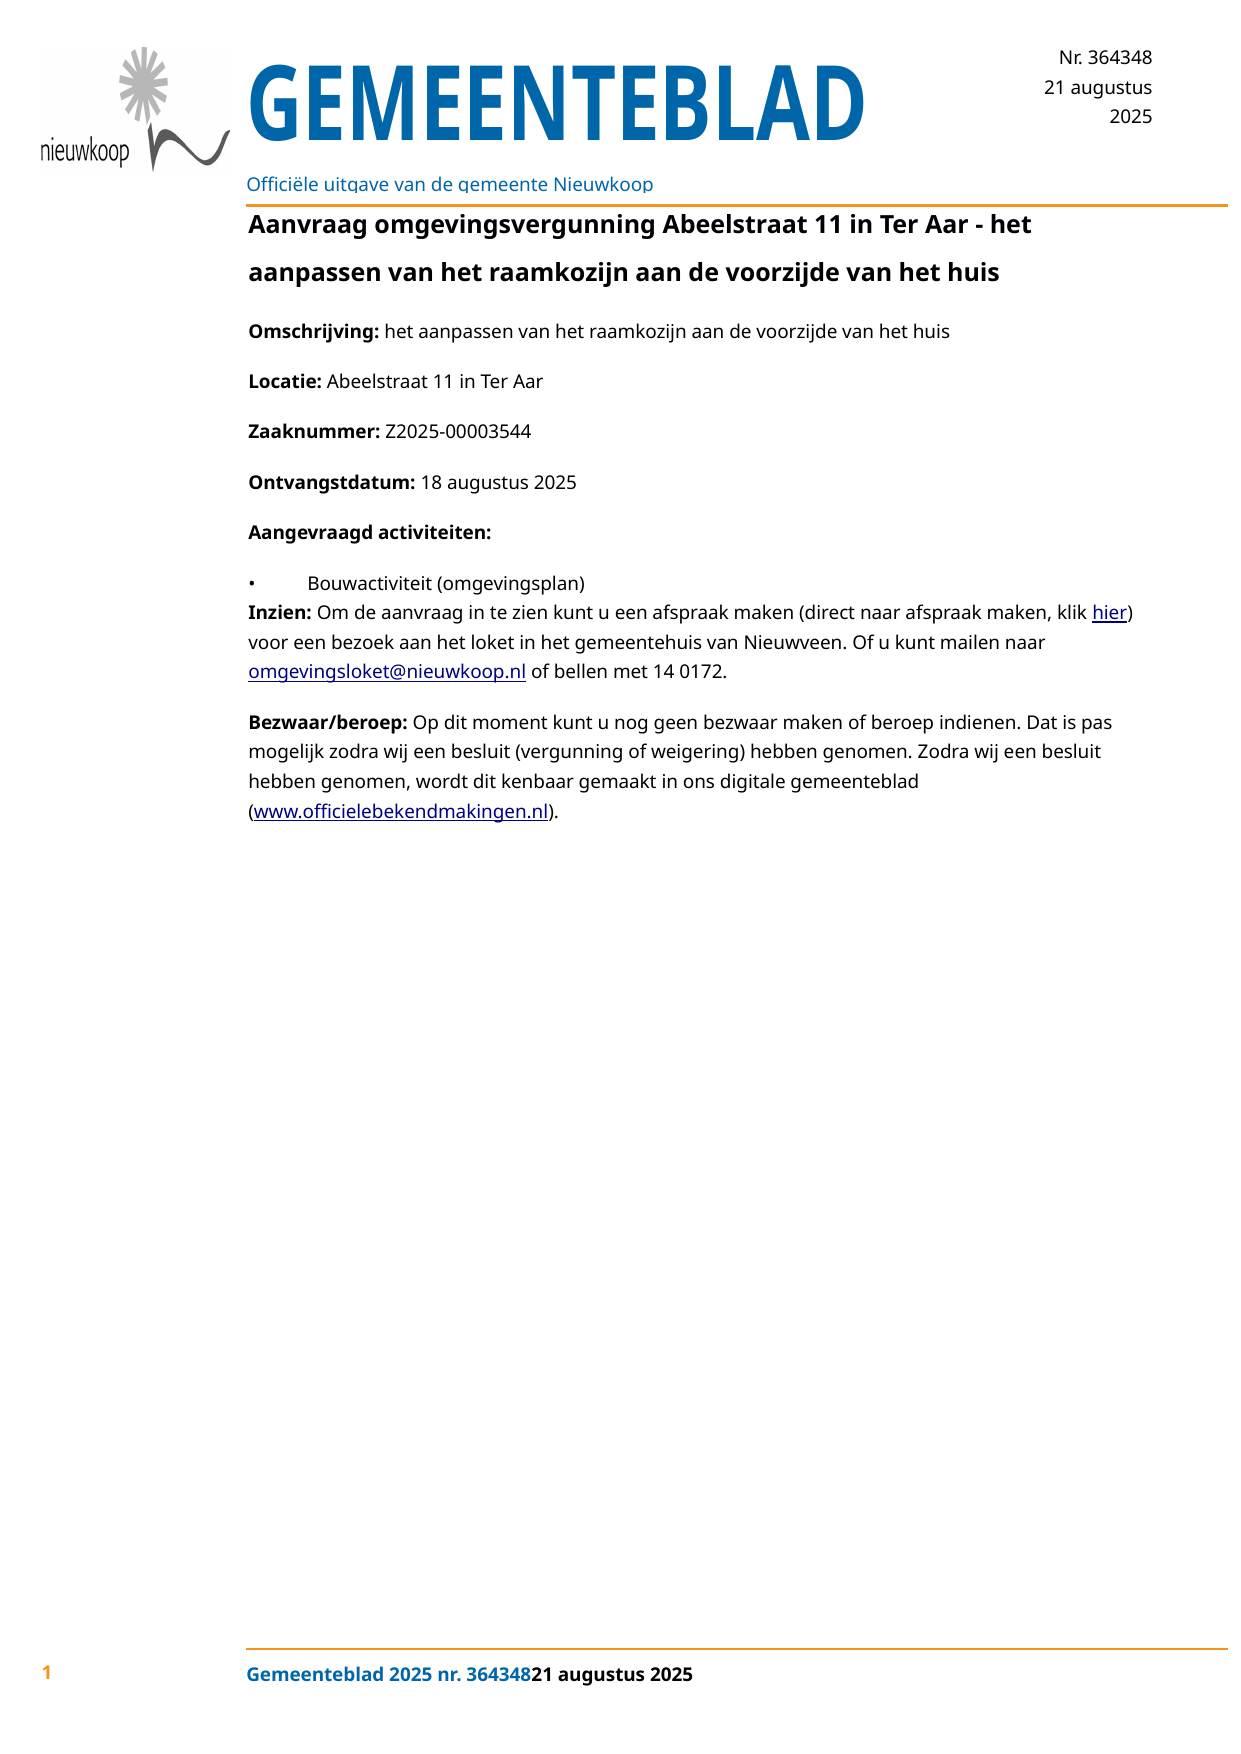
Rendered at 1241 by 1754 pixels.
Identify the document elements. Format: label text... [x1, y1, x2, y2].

text Aangevraagd activiteiten: [248, 519, 1152, 545]
text Bezwaar/beroep: Op dit moment kunt u nog geen bezwaar maken of beroep indienen. Dat is pas mogelijk zodra wij een besluit (vergunning of weigering) hebben genomen. Zodra wij een besluit hebben genomen, wordt dit kenbaar gemaakt in ons digitale gemeenteblad (www.officielebekendmakingen.nl). [248, 709, 1152, 824]
text Ontvangstdatum: 18 augustus 2025 [248, 469, 1152, 495]
text Aanvraag omgevingsvergunning Abeelstraat 11 in Ter Aar - het aanpassen van het raamkozijn aan de voorzijde van het huis [248, 207, 1152, 288]
text Inzien: Om de aanvraag in te zien kunt u een afspraak maken (direct naar afspraak maken, klik hier) voor een bezoek aan het loket in het gemeentehuis van Nieuwveen. Of u kunt mailen naar omgevingsloket@nieuwkoop.nl of bellen met 14 0172. [248, 599, 1152, 684]
text Zaaknummer: Z2025-00003544 [248, 419, 1152, 444]
text Omschrijving: het aanpassen van het raamkozijn aan de voorzijde van het huis [248, 318, 1152, 344]
picture [41, 47, 231, 172]
list Bouwactiviteit (omgevingsplan) [248, 570, 1152, 596]
text Locatie: Abeelstraat 11 in Ter Aar [248, 368, 1152, 394]
